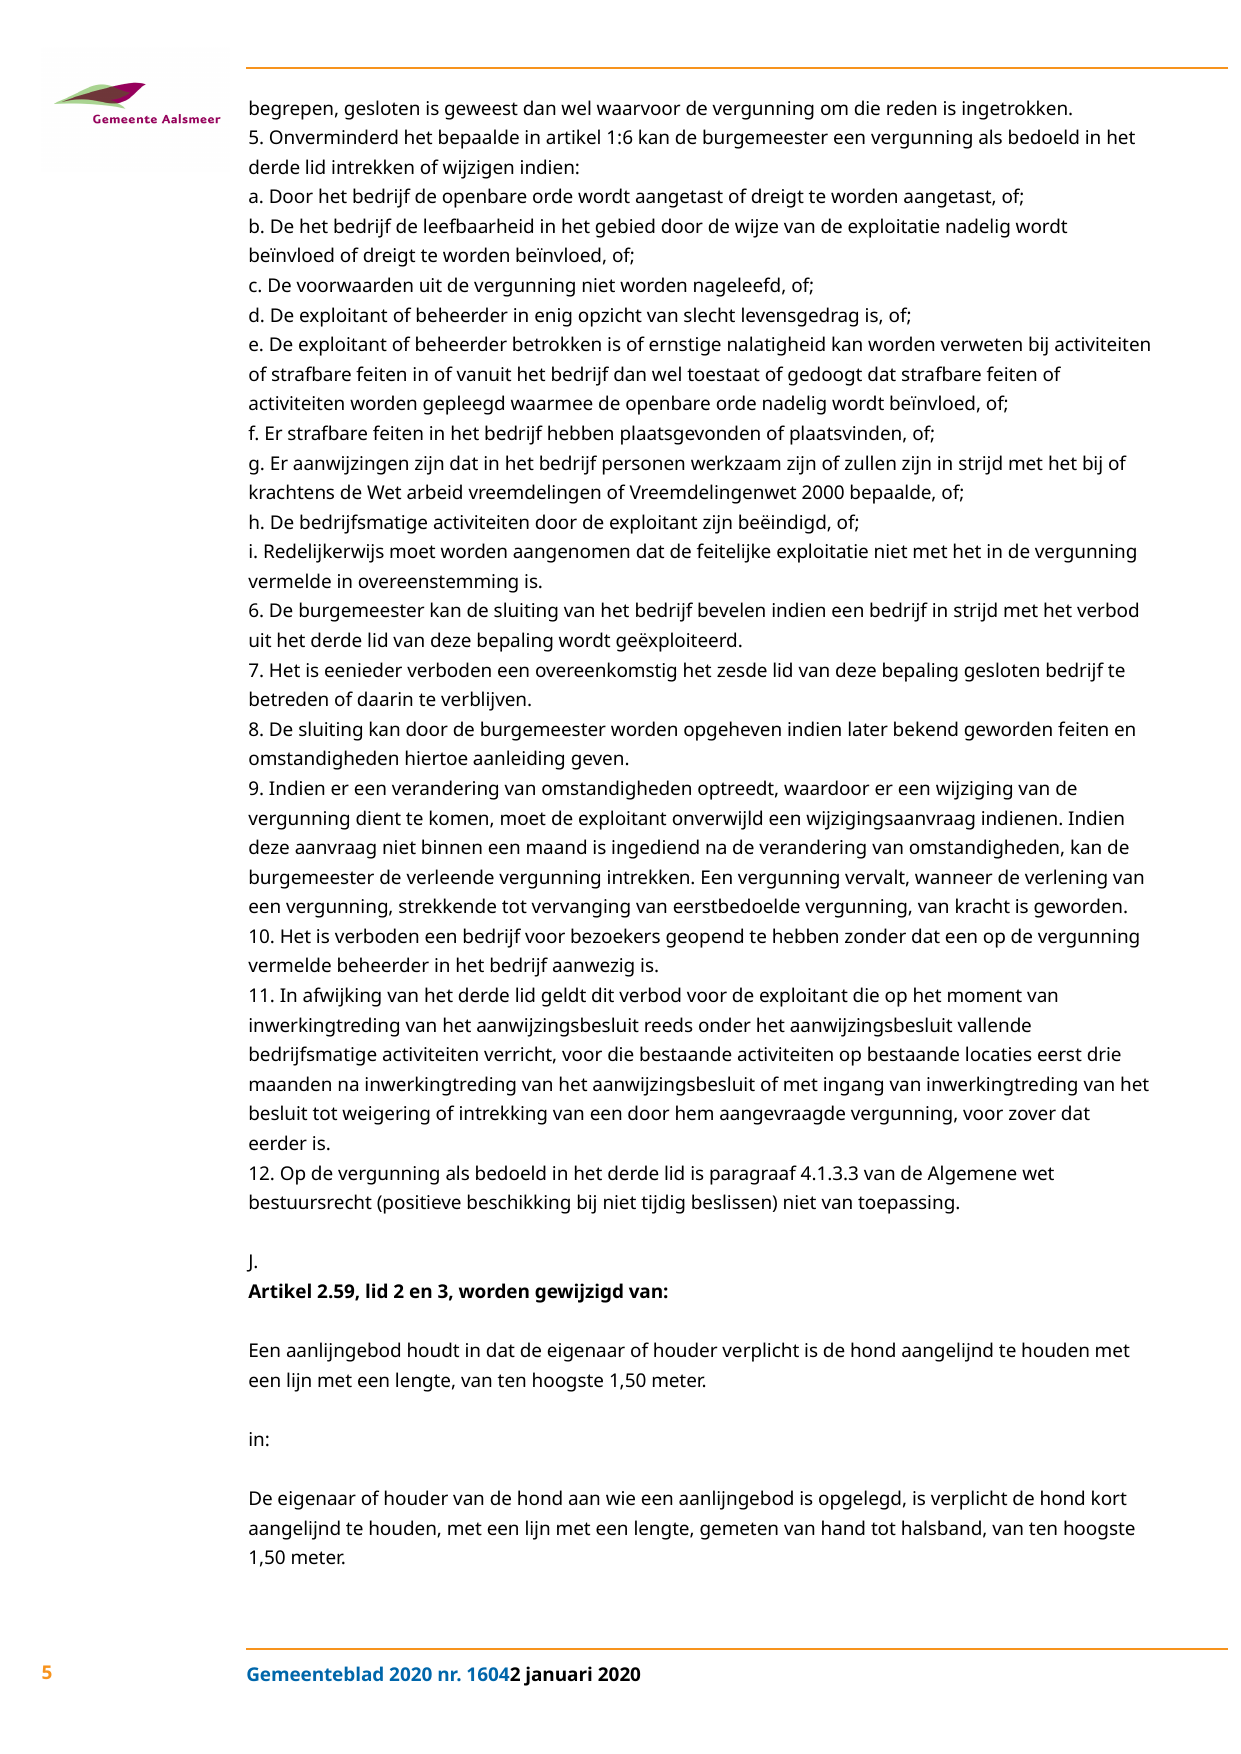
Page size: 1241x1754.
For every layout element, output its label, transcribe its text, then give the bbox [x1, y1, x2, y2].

text J. [248, 1248, 1152, 1274]
text 8. De sluiting kan door de burgemeester worden opgeheven indien later bekend geworden feiten en omstandigheden hiertoe aanleiding geven. [248, 716, 1152, 771]
text a. Door het bedrijf de openbare orde wordt aangetast of dreigt te worden aangetast, of; [248, 183, 1152, 209]
text b. De het bedrijf de leefbaarheid in het gebied door de wijze van de exploitatie nadelig wordt beïnvloed of dreigt te worden beïnvloed, of; [248, 213, 1152, 268]
text 9. Indien er een verandering van omstandigheden optreedt, waardoor er een wijziging van de vergunning dient te komen, moet de exploitant onverwijld een wijzigingsaanvraag indienen. Indien deze aanvraag niet binnen een maand is ingediend na de verandering van omstandigheden, kan de burgemeester de verleende vergunning intrekken. Een vergunning vervalt, wanneer de verlening van een vergunning, strekkende tot vervanging van eerstbedoelde vergunning, van kracht is geworden. [248, 775, 1152, 919]
text begrepen, gesloten is geweest dan wel waarvoor de vergunning om die reden is ingetrokken. [248, 95, 1152, 121]
text i. Redelijkerwijs moet worden aangenomen dat de feitelijke exploitatie niet met het in de vergunning vermelde in overeenstemming is. [248, 538, 1152, 594]
text 6. De burgemeester kan de sluiting van het bedrijf bevelen indien een bedrijf in strijd met het verbod uit het derde lid van deze bepaling wordt geëxploiteerd. [248, 598, 1152, 653]
text g. Er aanwijzingen zijn dat in het bedrijf personen werkzaam zijn of zullen zijn in strijd met het bij of krachtens de Wet arbeid vreemdelingen of Vreemdelingenwet 2000 bepaalde, of; [248, 450, 1152, 505]
text 10. Het is verboden een bedrijf voor bezoekers geopend te hebben zonder dat een op de vergunning vermelde beheerder in het bedrijf aanwezig is. [248, 923, 1152, 978]
text 11. In afwijking van het derde lid geldt dit verbod voor de exploitant die op het moment van inwerkingtreding van het aanwijzingsbesluit reeds onder het aanwijzingsbesluit vallende bedrijfsmatige activiteiten verricht, voor die bestaande activiteiten op bestaande locaties eerst drie maanden na inwerkingtreding van het aanwijzingsbesluit of met ingang van inwerkingtreding van het besluit tot weigering of intrekking van een door hem aangevraagde vergunning, voor zover dat eerder is. [248, 982, 1152, 1156]
text h. De bedrijfsmatige activiteiten door de exploitant zijn beëindigd, of; [248, 509, 1152, 535]
text Een aanlijngebod houdt in dat de eigenaar of houder verplicht is de hond aangelijnd te houden met een lijn met een lengte, van ten hoogste 1,50 meter. [248, 1337, 1152, 1393]
text Artikel 2.59, lid 2 en 3, worden gewijzigd van: [248, 1278, 1152, 1304]
text f. Er strafbare feiten in het bedrijf hebben plaatsgevonden of plaatsvinden, of; [248, 420, 1152, 446]
text c. De voorwaarden uit de vergunning niet worden nageleefd, of; [248, 272, 1152, 298]
text 5. Onverminderd het bepaalde in artikel 1:6 kan de burgemeester een vergunning als bedoeld in het derde lid intrekken of wijzigen indien: [248, 124, 1152, 180]
text in: [248, 1426, 1152, 1452]
text e. De exploitant of beheerder betrokken is of ernstige nalatigheid kan worden verweten bij activiteiten of strafbare feiten in of vanuit het bedrijf dan wel toestaat of gedoogt dat strafbare feiten of activiteiten worden gepleegd waarmee de openbare orde nadelig wordt beïnvloed, of; [248, 331, 1152, 416]
text d. De exploitant of beheerder in enig opzicht van slecht levensgedrag is, of; [248, 302, 1152, 328]
picture [41, 47, 231, 172]
text De eigenaar of houder van de hond aan wie een aanlijngebod is opgelegd, is verplicht de hond kort aangelijnd te houden, met een lijn met een lengte, gemeten van hand tot halsband, van ten hoogste 1,50 meter. [248, 1485, 1152, 1570]
text 7. Het is eenieder verboden een overeenkomstig het zesde lid van deze bepaling gesloten bedrijf te betreden of daarin te verblijven. [248, 657, 1152, 712]
text 12. Op de vergunning als bedoeld in het derde lid is paragraaf 4.1.3.3 van de Algemene wet bestuursrecht (positieve beschikking bij niet tijdig beslissen) niet van toepassing. [248, 1160, 1152, 1215]
